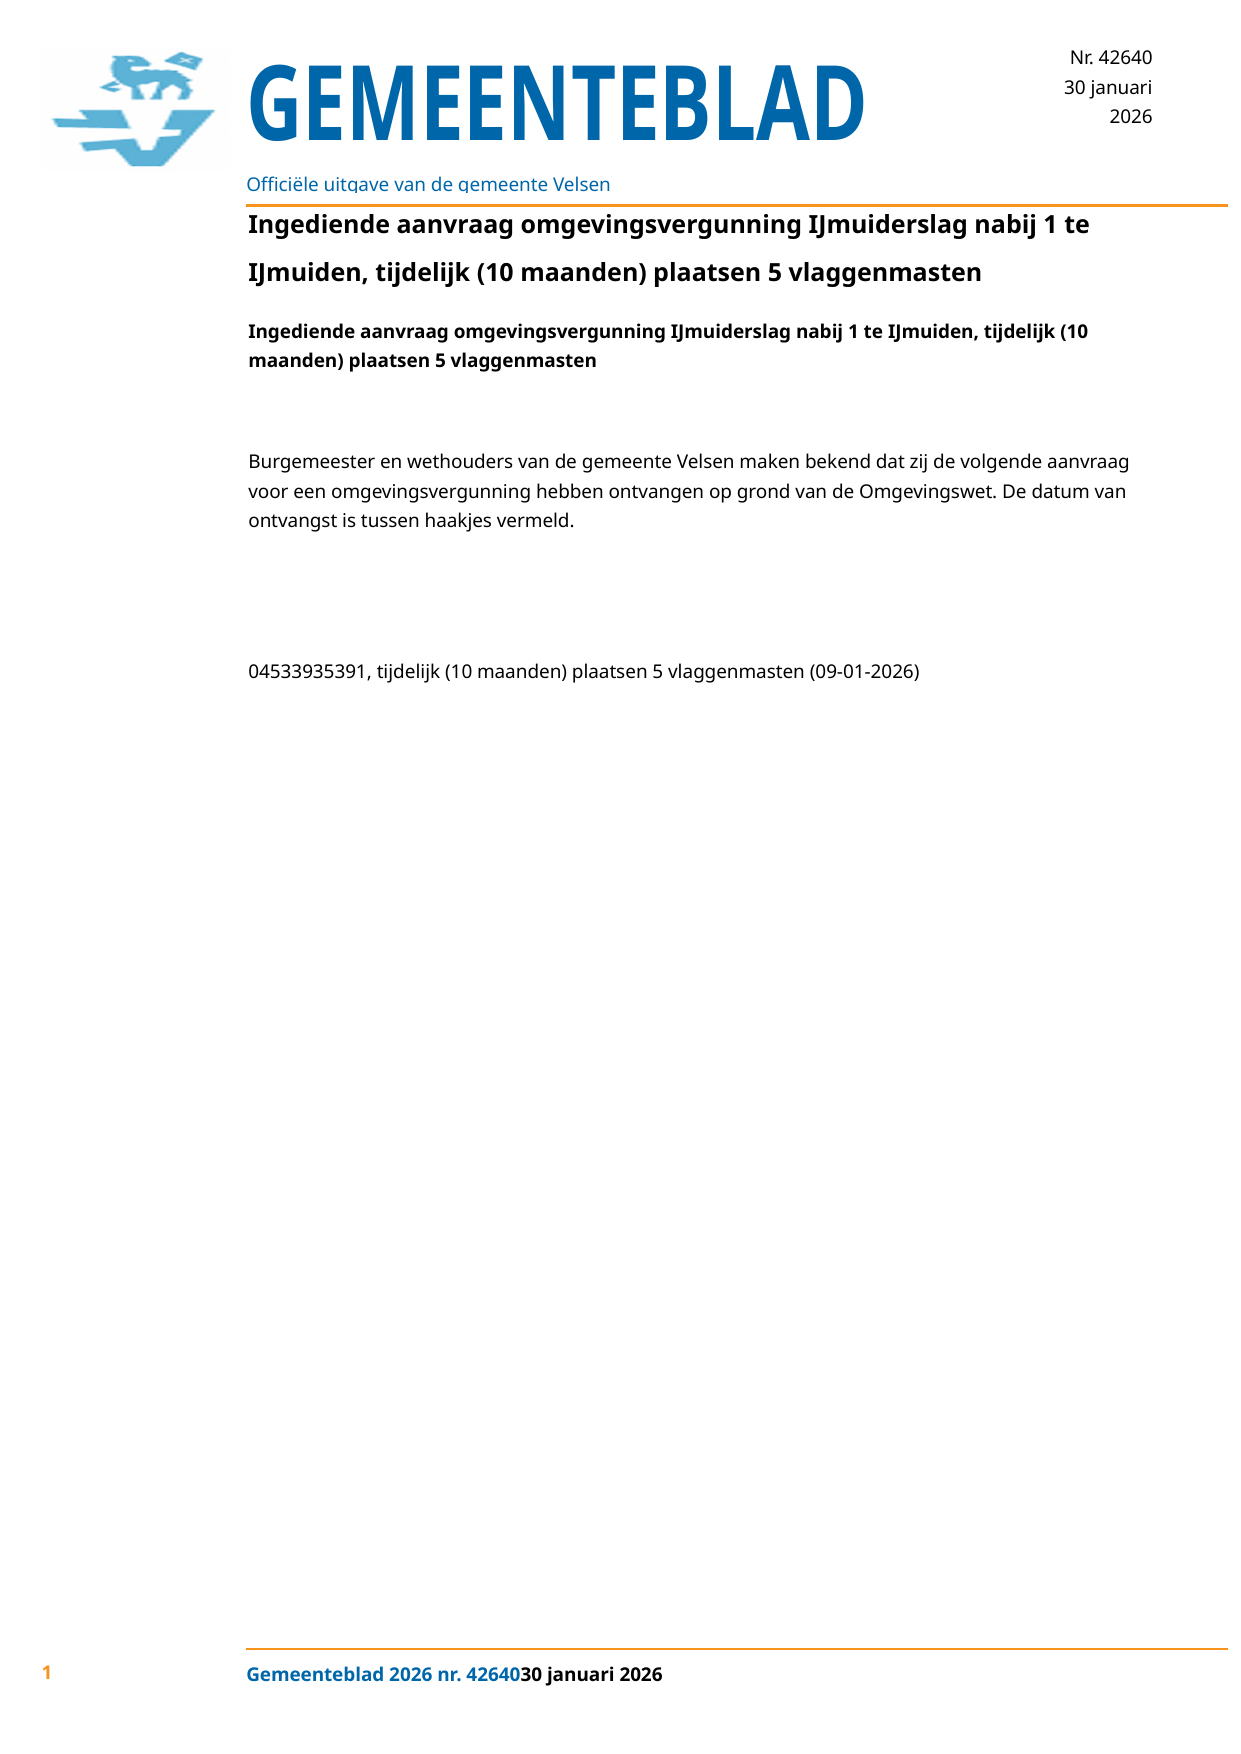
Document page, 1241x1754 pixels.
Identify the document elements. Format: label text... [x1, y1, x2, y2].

text Ingediende aanvraag omgevingsvergunning IJmuiderslag nabij 1 te IJmuiden, tijdelijk (10 maanden) plaatsen 5 vlaggenmasten [248, 318, 1152, 373]
text Burgemeester en wethouders van de gemeente Velsen maken bekend dat zij de volgende aanvraag voor een omgevingsvergunning hebben ontvangen op grond van de Omgevingswet. De datum van ontvangst is tussen haakjes vermeld. [248, 448, 1152, 533]
text Ingediende aanvraag omgevingsvergunning IJmuiderslag nabij 1 te IJmuiden, tijdelijk (10 maanden) plaatsen 5 vlaggenmasten [248, 207, 1152, 288]
text 04533935391, tijdelijk (10 maanden) plaatsen 5 vlaggenmasten (09-01-2026) [248, 659, 1152, 684]
picture [41, 47, 231, 172]
